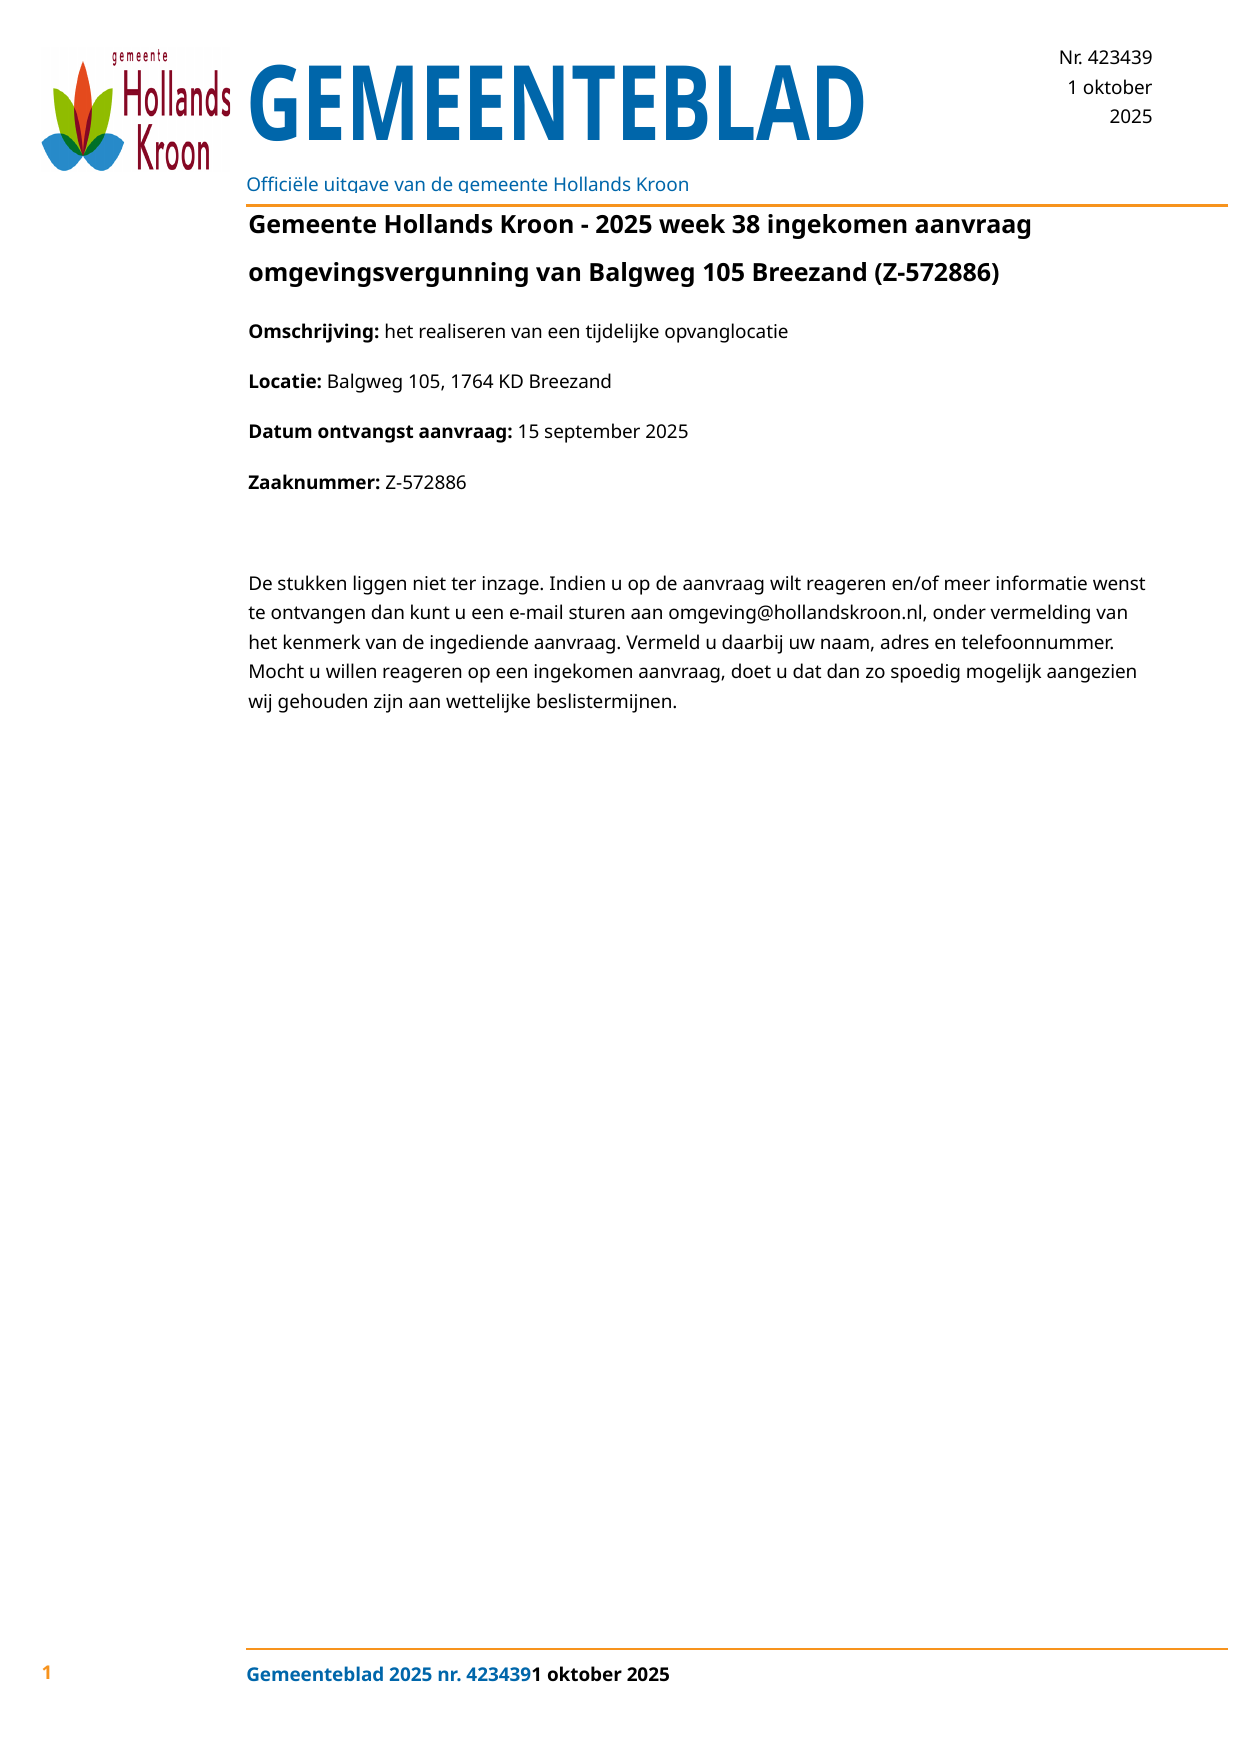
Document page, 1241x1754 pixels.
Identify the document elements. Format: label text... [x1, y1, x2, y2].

text Datum ontvangst aanvraag: 15 september 2025 [248, 419, 1152, 444]
picture [41, 47, 231, 172]
text Locatie: Balgweg 105, 1764 KD Breezand [248, 368, 1152, 394]
text Gemeente Hollands Kroon - 2025 week 38 ingekomen aanvraag omgevingsvergunning van Balgweg 105 Breezand (Z-572886) [248, 207, 1152, 288]
text Omschrijving: het realiseren van een tijdelijke opvanglocatie [248, 318, 1152, 344]
text Zaaknummer: Z-572886 [248, 469, 1152, 495]
text De stukken liggen niet ter inzage. Indien u op de aanvraag wilt reageren en/of meer informatie wenst te ontvangen dan kunt u een e-mail sturen aan omgeving@hollandskroon.nl, onder vermelding van het kenmerk van de ingediende aanvraag. Vermeld u daarbij uw naam, adres en telefoonnummer. Mocht u willen reageren op een ingekomen aanvraag, doet u dat dan zo spoedig mogelijk aangezien wij gehouden zijn aan wettelijke beslistermijnen. [248, 570, 1152, 714]
